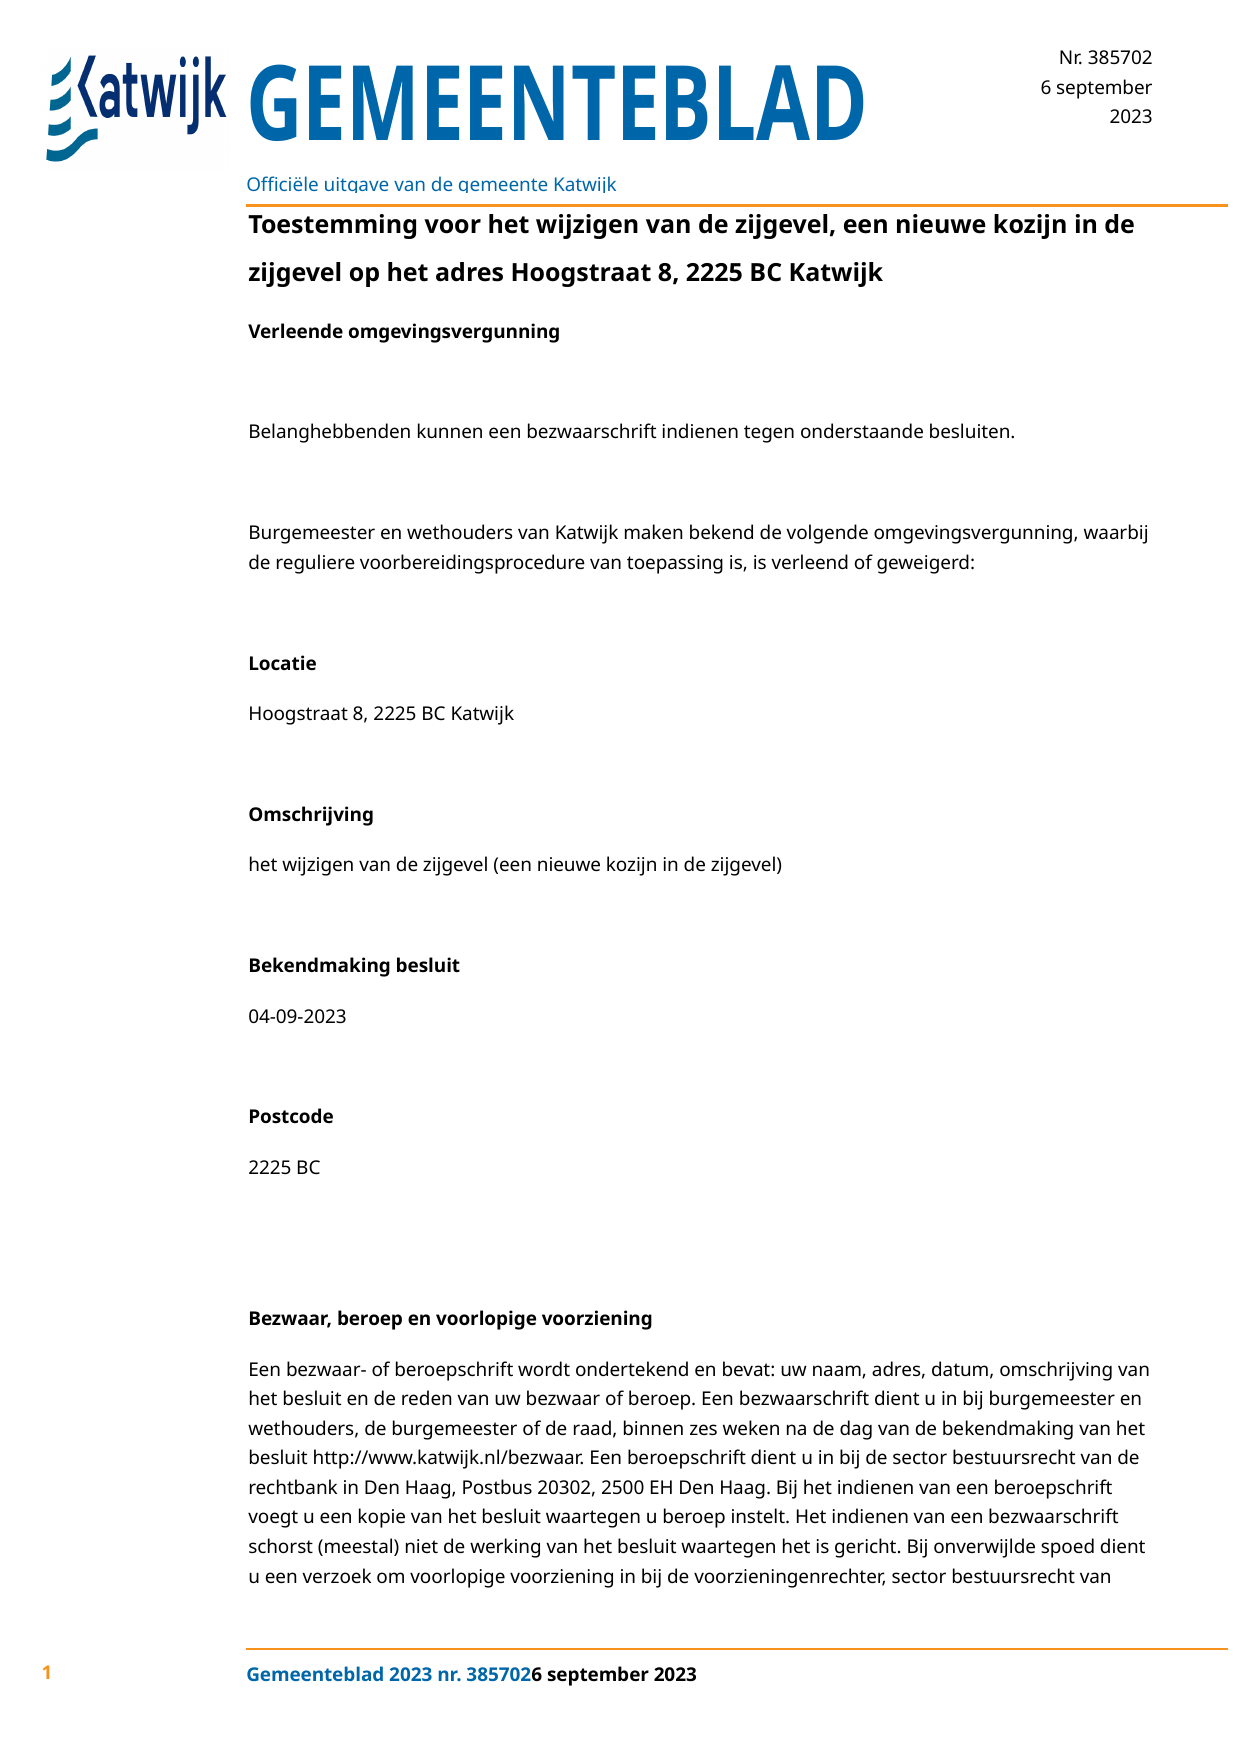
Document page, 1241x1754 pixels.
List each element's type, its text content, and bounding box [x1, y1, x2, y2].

text Locatie [248, 650, 1152, 676]
text Bezwaar, beroep en voorlopige voorziening [248, 1305, 1152, 1331]
text Omschrijving [248, 801, 1152, 827]
text 04-09-2023 [248, 1003, 1152, 1029]
picture [41, 47, 231, 172]
text Een bezwaar- of beroepschrift wordt ondertekend en bevat: uw naam, adres, datum, omschrijving van het besluit en de reden van uw bezwaar of beroep. Een bezwaarschrift dient u in bij burgemeester en wethouders, de burgemeester of de raad, binnen zes weken na de dag van de bekendmaking van het besluit http://www.katwijk.nl/bezwaar. Een beroepschrift dient u in bij de sector bestuursrecht van de rechtbank in Den Haag, Postbus 20302, 2500 EH Den Haag. Bij het indienen van een beroepschrift voegt u een kopie van het besluit waartegen u beroep instelt. Het indienen van een bezwaarschrift schorst (meestal) niet de werking van het besluit waartegen het is gericht. Bij onverwijlde spoed dient u een verzoek om voorlopige voorziening in bij de voorzieningenrechter, sector bestuursrecht van [248, 1356, 1152, 1589]
text 2225 BC [248, 1154, 1152, 1180]
text Bekendmaking besluit [248, 952, 1152, 978]
text Verleende omgevingsvergunning [248, 318, 1152, 344]
text Hoogstraat 8, 2225 BC Katwijk [248, 700, 1152, 726]
text Belanghebbenden kunnen een bezwaarschrift indienen tegen onderstaande besluiten. [248, 419, 1152, 444]
text Postcode [248, 1104, 1152, 1129]
text het wijzigen van de zijgevel (een nieuwe kozijn in de zijgevel) [248, 852, 1152, 877]
text Toestemming voor het wijzigen van de zijgevel, een nieuwe kozijn in de zijgevel op het adres Hoogstraat 8, 2225 BC Katwijk [248, 207, 1152, 288]
text Burgemeester en wethouders van Katwijk maken bekend de volgende omgevingsvergunning, waarbij de reguliere voorbereidingsprocedure van toepassing is, is verleend of geweigerd: [248, 519, 1152, 575]
